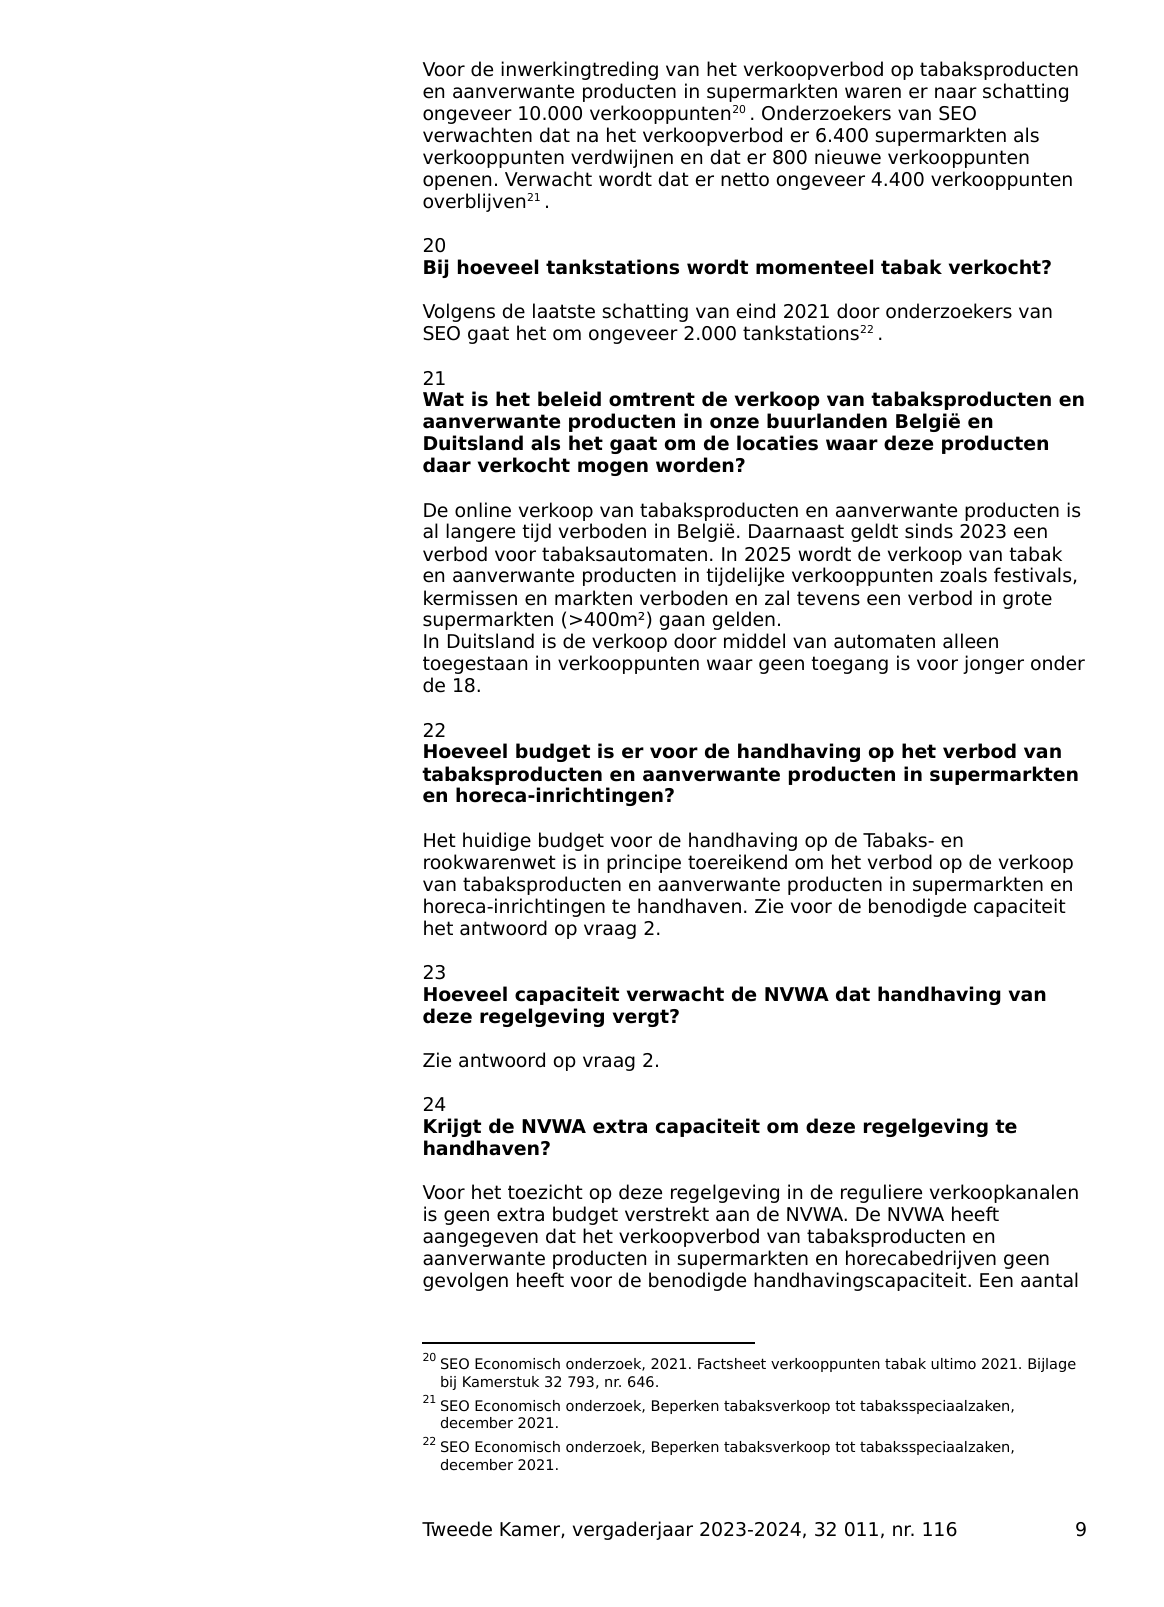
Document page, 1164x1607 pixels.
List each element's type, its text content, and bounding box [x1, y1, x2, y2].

text SEO Economisch onderzoek, Beperken tabaksverkoop tot tabaksspeciaalzaken, december 2021. [422, 1435, 1087, 1474]
text De online verkoop van tabaksproducten en aanverwante producten is al langere tijd verboden in België. Daarnaast geldt sinds 2023 een verbod voor tabaksautomaten. In 2025 wordt de verkoop van tabak en aanverwante producten in tijdelijke verkooppunten zoals festivals, kermissen en markten verboden en zal tevens een verbod in grote supermarkten (>400m²) gaan gelden. [422, 499, 1087, 631]
text 20 [422, 235, 1087, 257]
text Het huidige budget voor de handhaving op de Tabaks- en rookwarenwet is in principe toereikend om het verbod op de verkoop van tabaksproducten en aanverwante producten in supermarkten en horeca-inrichtingen te handhaven. Zie voor de benodigde capaciteit het antwoord op vraag 2. [422, 829, 1087, 939]
text 22 [422, 719, 1087, 741]
text Zie antwoord op vraag 2. [422, 1050, 1087, 1072]
text In Duitsland is de verkoop door middel van automaten alleen toegestaan in verkooppunten waar geen toegang is voor jonger onder de 18. [422, 631, 1087, 697]
text Bij hoeveel tankstations wordt momenteel tabak verkocht? [422, 257, 1087, 279]
text Volgens de laatste schatting van eind 2021 door onderzoekers van SEO gaat het om ongeveer 2.000 tankstations. [422, 301, 1087, 345]
text SEO Economisch onderzoek, 2021. Factsheet verkooppunten tabak ultimo 2021. Bijlage bij Kamerstuk 32 793, nr. 646. [422, 1352, 1087, 1391]
text Hoeveel capaciteit verwacht de NVWA dat handhaving van deze regelgeving vergt? [422, 984, 1087, 1028]
text 24 [422, 1094, 1087, 1116]
text 21 [422, 367, 1087, 389]
text Wat is het beleid omtrent de verkoop van tabaksproducten en aanverwante producten in onze buurlanden België en Duitsland als het gaat om de locaties waar deze producten daar verkocht mogen worden? [422, 389, 1087, 477]
text Hoeveel budget is er voor de handhaving op het verbod van tabaksproducten en aanverwante producten in supermarkten en horeca-inrichtingen? [422, 741, 1087, 807]
text Voor het toezicht op deze regelgeving in de reguliere verkoopkanalen is geen extra budget verstrekt aan de NVWA. De NVWA heeft aangegeven dat het verkoopverbod van tabaksproducten en aanverwante producten in supermarkten en horecabedrijven geen gevolgen heeft voor de benodigde handhavingscapaciteit. Een aantal [422, 1182, 1087, 1292]
text Voor de inwerkingtreding van het verkoopverbod op tabaksproducten en aanverwante producten in supermarkten waren er naar schatting ongeveer 10.000 verkooppunten. Onderzoekers van SEO verwachten dat na het verkoopverbod er 6.400 supermarkten als verkooppunten verdwijnen en dat er 800 nieuwe verkooppunten openen. Verwacht wordt dat er netto ongeveer 4.400 verkooppunten overblijven. [422, 59, 1087, 213]
text Krijgt de NVWA extra capaciteit om deze regelgeving te handhaven? [422, 1116, 1087, 1160]
text 23 [422, 962, 1087, 984]
text SEO Economisch onderzoek, Beperken tabaksverkoop tot tabaksspeciaalzaken, december 2021. [422, 1393, 1087, 1432]
